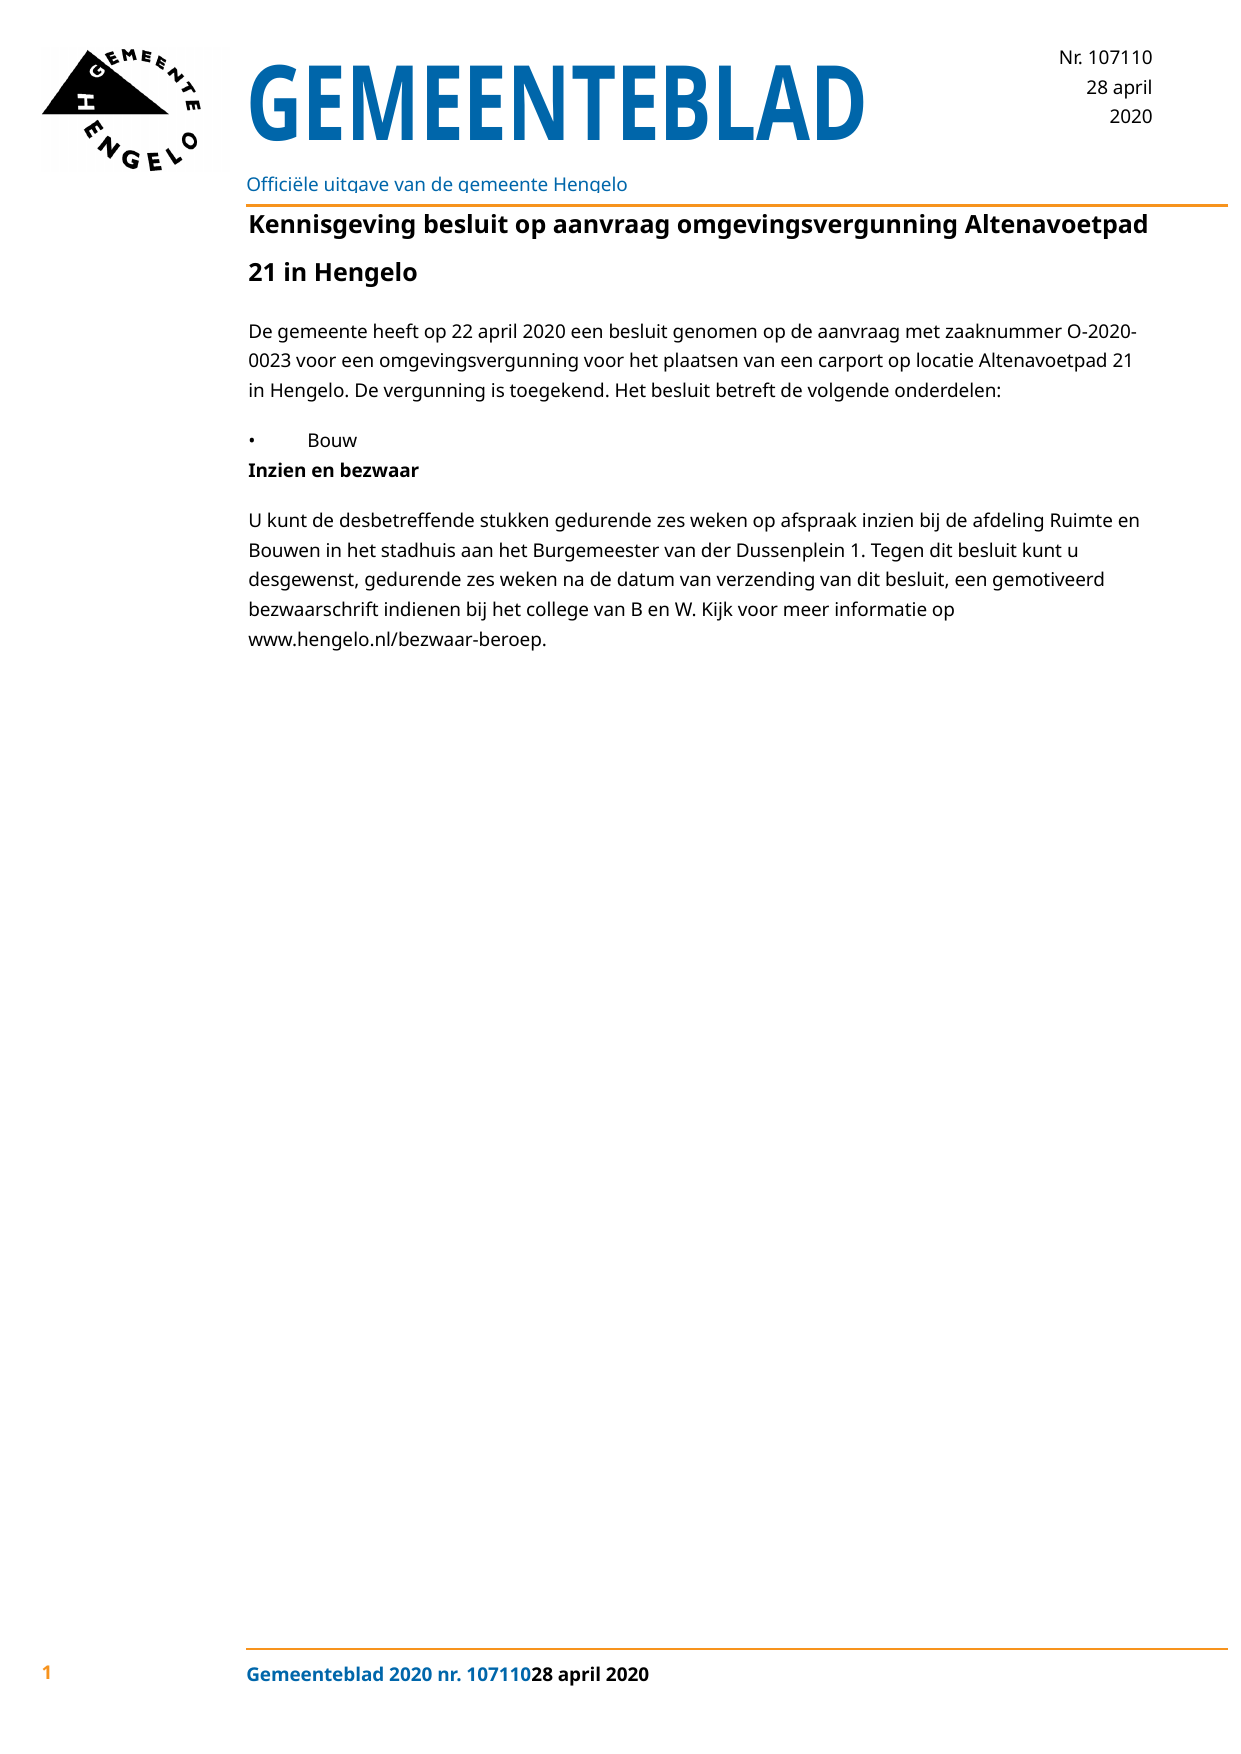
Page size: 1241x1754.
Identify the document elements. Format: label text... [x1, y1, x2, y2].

list Bouw [248, 427, 1152, 453]
picture [41, 47, 231, 172]
text Kennisgeving besluit op aanvraag omgevingsvergunning Altenavoetpad 21 in Hengelo [248, 207, 1152, 288]
text Inzien en bezwaar [248, 457, 1152, 483]
text U kunt de desbetreffende stukken gedurende zes weken op afspraak inzien bij de afdeling Ruimte en Bouwen in het stadhuis aan het Burgemeester van der Dussenplein 1. Tegen dit besluit kunt u desgewenst, gedurende zes weken na de datum van verzending van dit besluit, een gemotiveerd bezwaarschrift indienen bij het college van B en W. Kijk voor meer informatie op www.hengelo.nl/bezwaar-beroep. [248, 507, 1152, 652]
text De gemeente heeft op 22 april 2020 een besluit genomen op de aanvraag met zaaknummer O-2020-0023 voor een omgevingsvergunning voor het plaatsen van een carport op locatie Altenavoetpad 21 in Hengelo. De vergunning is toegekend. Het besluit betreft de volgende onderdelen: [248, 318, 1152, 403]
